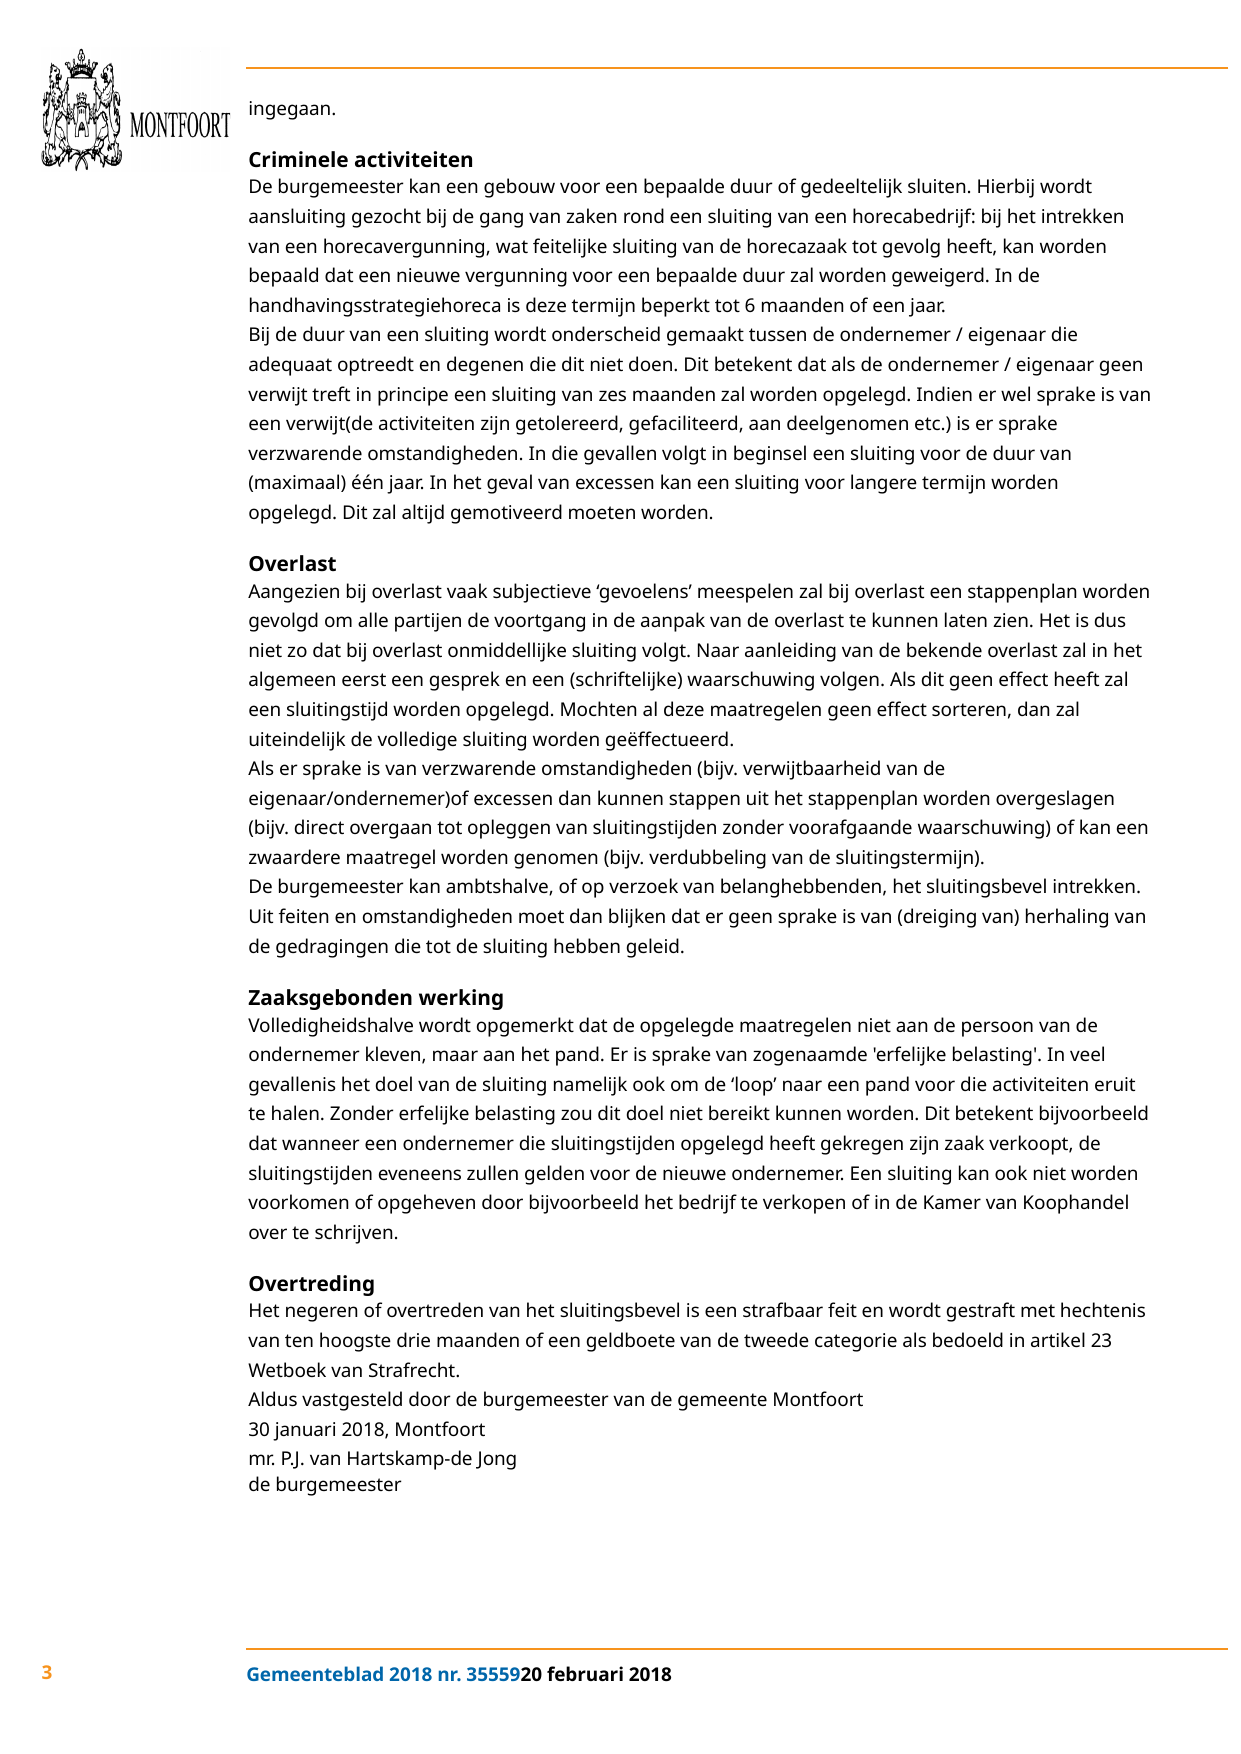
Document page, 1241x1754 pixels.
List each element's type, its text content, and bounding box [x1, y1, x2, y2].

text 30 januari 2018, Montfoort [248, 1416, 1152, 1442]
picture [41, 47, 231, 172]
text Als er sprake is van verzwarende omstandigheden (bijv. verwijtbaarheid van de eigenaar/ondernemer)of excessen dan kunnen stappen uit het stappenplan worden overgeslagen (bijv. direct overgaan tot opleggen van sluitingstijden zonder voorafgaande waarschuwing) of kan een zwaardere maatregel worden genomen (bijv. verdubbeling van de sluitingstermijn). [248, 755, 1152, 870]
text Criminele activiteiten [248, 145, 1152, 174]
text Overtreding [248, 1269, 1152, 1298]
text de burgemeester [248, 1471, 1152, 1497]
text Overlast [248, 549, 1152, 578]
text De burgemeester kan ambtshalve, of op verzoek van belanghebbenden, het sluitingsbevel intrekken. Uit feiten en omstandigheden moet dan blijken dat er geen sprake is van (dreiging van) herhaling van de gedragingen die tot de sluiting hebben geleid. [248, 874, 1152, 959]
text Bij de duur van een sluiting wordt onderscheid gemaakt tussen de ondernemer / eigenaar die adequaat optreedt en degenen die dit niet doen. Dit betekent dat als de ondernemer / eigenaar geen verwijt treft in principe een sluiting van zes maanden zal worden opgelegd. Indien er wel sprake is van een verwijt(de activiteiten zijn getolereerd, gefaciliteerd, aan deelgenomen etc.) is er sprake verzwarende omstandigheden. In die gevallen volgt in beginsel een sluiting voor de duur van (maximaal) één jaar. In het geval van excessen kan een sluiting voor langere termijn worden opgelegd. Dit zal altijd gemotiveerd moeten worden. [248, 322, 1152, 525]
text mr. P.J. van Hartskamp-de Jong [248, 1446, 1152, 1471]
text De burgemeester kan een gebouw voor een bepaalde duur of gedeeltelijk sluiten. Hierbij wordt aansluiting gezocht bij de gang van zaken rond een sluiting van een horecabedrijf: bij het intrekken van een horecavergunning, wat feitelijke sluiting van de horecazaak tot gevolg heeft, kan worden bepaald dat een nieuwe vergunning voor een bepaalde duur zal worden geweigerd. In de handhavingsstrategiehoreca is deze termijn beperkt tot 6 maanden of een jaar. [248, 174, 1152, 318]
text Het negeren of overtreden van het sluitingsbevel is een strafbaar feit en wordt gestraft met hechtenis van ten hoogste drie maanden of een geldboete van de tweede categorie als bedoeld in artikel 23 Wetboek van Strafrecht. [248, 1298, 1152, 1383]
text ingegaan. [248, 95, 1152, 121]
text Aangezien bij overlast vaak subjectieve ‘gevoelens’ meespelen zal bij overlast een stappenplan worden gevolgd om alle partijen de voortgang in de aanpak van de overlast te kunnen laten zien. Het is dus niet zo dat bij overlast onmiddellijke sluiting volgt. Naar aanleiding van de bekende overlast zal in het algemeen eerst een gesprek en een (schriftelijke) waarschuwing volgen. Als dit geen effect heeft zal een sluitingstijd worden opgelegd. Mochten al deze maatregelen geen effect sorteren, dan zal uiteindelijk de volledige sluiting worden geëffectueerd. [248, 578, 1152, 752]
text Aldus vastgesteld door de burgemeester van de gemeente Montfoort [248, 1386, 1152, 1412]
text Volledigheidshalve wordt opgemerkt dat de opgelegde maatregelen niet aan de persoon van de ondernemer kleven, maar aan het pand. Er is sprake van zogenaamde 'erfelijke belasting'. In veel gevallenis het doel van de sluiting namelijk ook om de ‘loop’ naar een pand voor die activiteiten eruit te halen. Zonder erfelijke belasting zou dit doel niet bereikt kunnen worden. Dit betekent bijvoorbeeld dat wanneer een ondernemer die sluitingstijden opgelegd heeft gekregen zijn zaak verkoopt, de sluitingstijden eveneens zullen gelden voor de nieuwe ondernemer. Een sluiting kan ook niet worden voorkomen of opgeheven door bijvoorbeeld het bedrijf te verkopen of in de Kamer van Koophandel over te schrijven. [248, 1012, 1152, 1244]
text Zaaksgebonden werking [248, 983, 1152, 1012]
